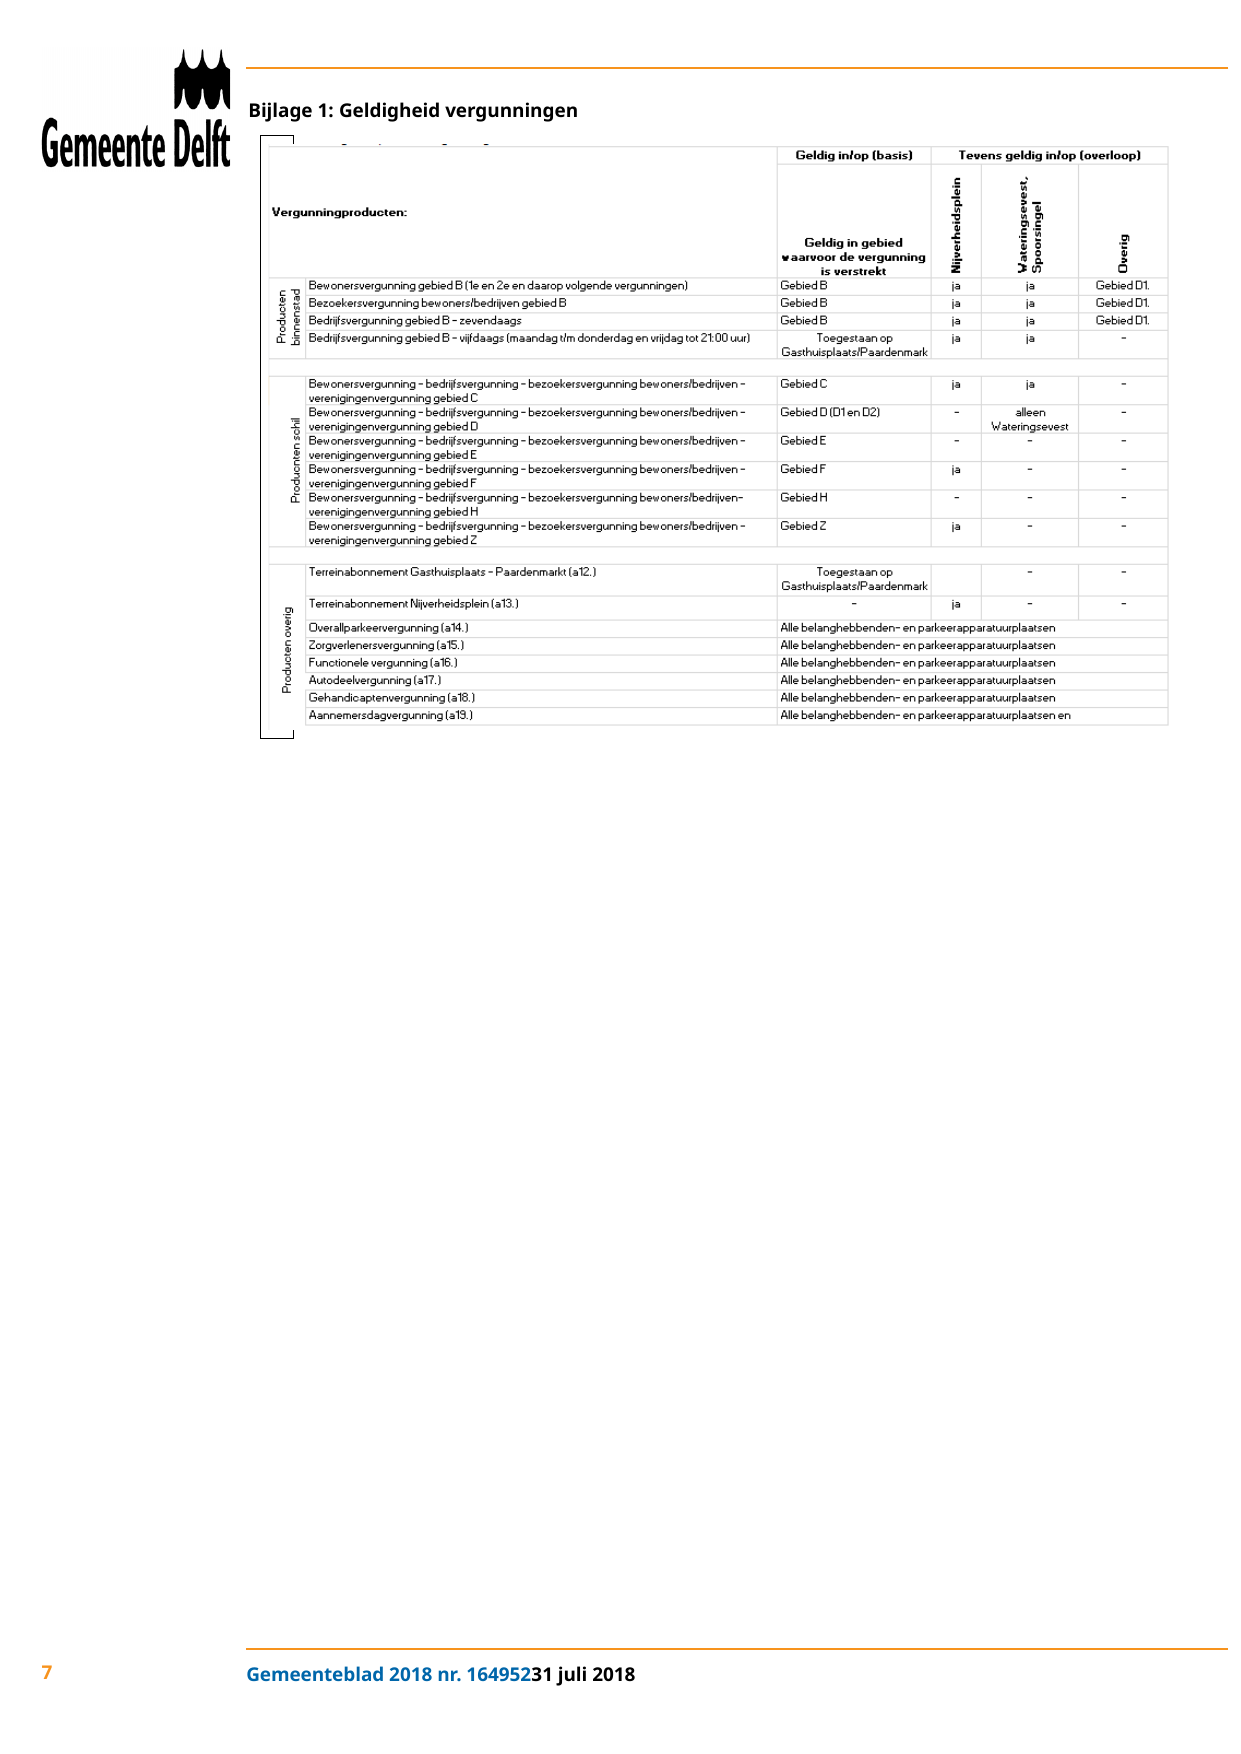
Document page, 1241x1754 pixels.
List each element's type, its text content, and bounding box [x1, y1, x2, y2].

picture [41, 47, 231, 172]
text Bijlage 1: Geldigheid vergunningen [248, 95, 1152, 123]
picture [268, 144, 1173, 730]
